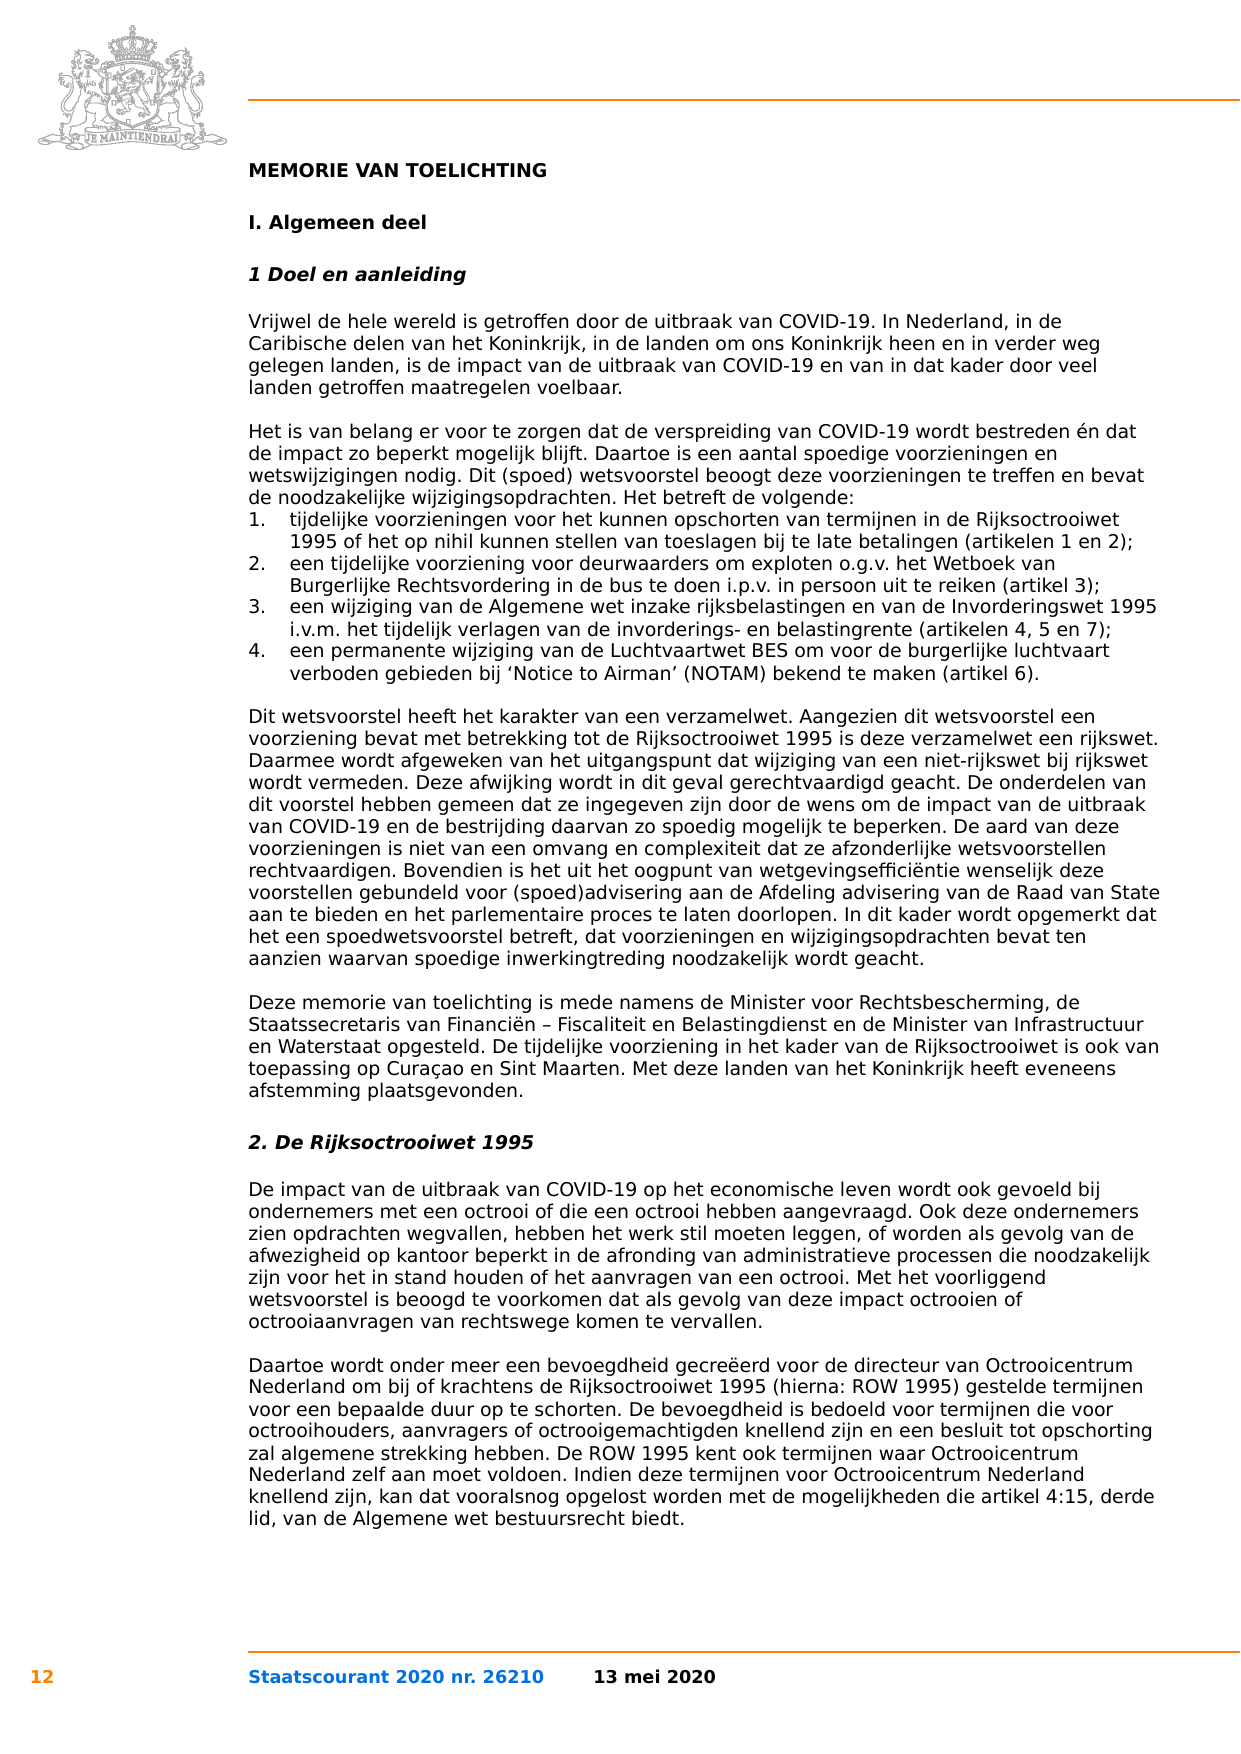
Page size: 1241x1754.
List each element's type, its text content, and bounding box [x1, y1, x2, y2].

text 3. een wijziging van de Algemene wet inzake rijksbelastingen en van de Invorderingswet 1995 i.v.m. het tijdelijk verlagen van de invorderings- en belastingrente (artikelen 4, 5 en 7); [248, 596, 1163, 640]
text Deze memorie van toelichting is mede namens de Minister voor Rechtsbescherming, de Staatssecretaris van Financiën – Fiscaliteit en Belastingdienst en de Minister van Infrastructuur en Waterstaat opgesteld. De tijdelijke voorziening in het kader van de Rijksoctrooiwet is ook van toepassing op Curaçao en Sint Maarten. Met deze landen van het Koninkrijk heeft eveneens afstemming plaatsgevonden. [248, 992, 1163, 1102]
text 2. een tijdelijke voorziening voor deurwaarders om exploten o.g.v. het Wetboek van Burgerlijke Rechtsvordering in de bus te doen i.p.v. in persoon uit te reiken (artikel 3); [248, 552, 1163, 596]
text Het is van belang er voor te zorgen dat de verspreiding van COVID-19 wordt bestreden én dat de impact zo beperkt mogelijk blijft. Daartoe is een aantal spoedige voorzieningen en wetswijzigingen nodig. Dit (spoed) wetsvoorstel beoogt deze voorzieningen te treffen en bevat de noodzakelijke wijzigingsopdrachten. Het betreft de volgende: [248, 421, 1163, 508]
text De impact van de uitbraak van COVID-19 op het economische leven wordt ook gevoeld bij ondernemers met een octrooi of die een octrooi hebben aangevraagd. Ook deze ondernemers zien opdrachten wegvallen, hebben het werk stil moeten leggen, of worden als gevolg van de afwezigheid op kantoor beperkt in de afronding van administratieve processen die noodzakelijk zijn voor het in stand houden of het aanvragen van een octrooi. Met het voorliggend wetsvoorstel is beoogd te voorkomen dat als gevolg van deze impact octrooien of octrooiaanvragen van rechtswege komen te vervallen. [248, 1179, 1163, 1333]
text Daartoe wordt onder meer een bevoegdheid gecreëerd voor de directeur van Octrooicentrum Nederland om bij of krachtens de Rijksoctrooiwet 1995 (hierna: ROW 1995) gestelde termijnen voor een bepaalde duur op te schorten. De bevoegdheid is bedoeld voor termijnen die voor octrooihouders, aanvragers of octrooigemachtigden knellend zijn en een besluit tot opschorting zal algemene strekking hebben. De ROW 1995 kent ook termijnen waar Octrooicentrum Nederland zelf aan moet voldoen. Indien deze termijnen voor Octrooicentrum Nederland knellend zijn, kan dat vooralsnog opgelost worden met de mogelijkheden die artikel 4:15, derde lid, van de Algemene wet bestuursrecht biedt. [248, 1354, 1163, 1530]
subtitle 1 Doel en aanleiding [248, 264, 1163, 286]
text Vrijwel de hele wereld is getroffen door de uitbraak van COVID-19. In Nederland, in de Caribische delen van het Koninkrijk, in de landen om ons Koninkrijk heen en in verder weg gelegen landen, is de impact van de uitbraak van COVID-19 en van in dat kader door veel landen getroffen maatregelen voelbaar. [248, 311, 1163, 399]
text 4. een permanente wijziging van de Luchtvaartwet BES om voor de burgerlijke luchtvaart verboden gebieden bij ‘Notice to Airman’ (NOTAM) bekend te maken (artikel 6). [248, 640, 1163, 684]
text 1. tijdelijke voorzieningen voor het kunnen opschorten van termijnen in de Rijksoctrooiwet 1995 of het op nihil kunnen stellen van toeslagen bij te late betalingen (artikelen 1 en 2); [248, 508, 1163, 552]
subtitle 2. De Rijksoctrooiwet 1995 [248, 1132, 1163, 1154]
text Dit wetsvoorstel heeft het karakter van een verzamelwet. Aangezien dit wetsvoorstel een voorziening bevat met betrekking tot de Rijksoctrooiwet 1995 is deze verzamelwet een rijkswet. Daarmee wordt afgeweken van het uitgangspunt dat wijziging van een niet-rijkswet bij rijkswet wordt vermeden. Deze afwijking wordt in dit geval gerechtvaardigd geacht. De onderdelen van dit voorstel hebben gemeen dat ze ingegeven zijn door de wens om de impact van de uitbraak van COVID-19 en de bestrijding daarvan zo spoedig mogelijk te beperken. De aard van deze voorzieningen is niet van een omvang en complexiteit dat ze afzonderlijke wetsvoorstellen rechtvaardigen. Bovendien is het uit het oogpunt van wetgevingsefficiëntie wenselijk deze voorstellen gebundeld voor (spoed)advisering aan de Afdeling advisering van de Raad van State aan te bieden en het parlementaire proces te laten doorlopen. In dit kader wordt opgemerkt dat het een spoedwetsvoorstel betreft, dat voorzieningen en wijzigingsopdrachten bevat ten aanzien waarvan spoedige inwerkingtreding noodzakelijk wordt geacht. [248, 706, 1163, 970]
picture [38, 25, 227, 150]
subtitle MEMORIE VAN TOELICHTING [248, 160, 1163, 182]
subtitle I. Algemeen deel [248, 212, 1163, 234]
